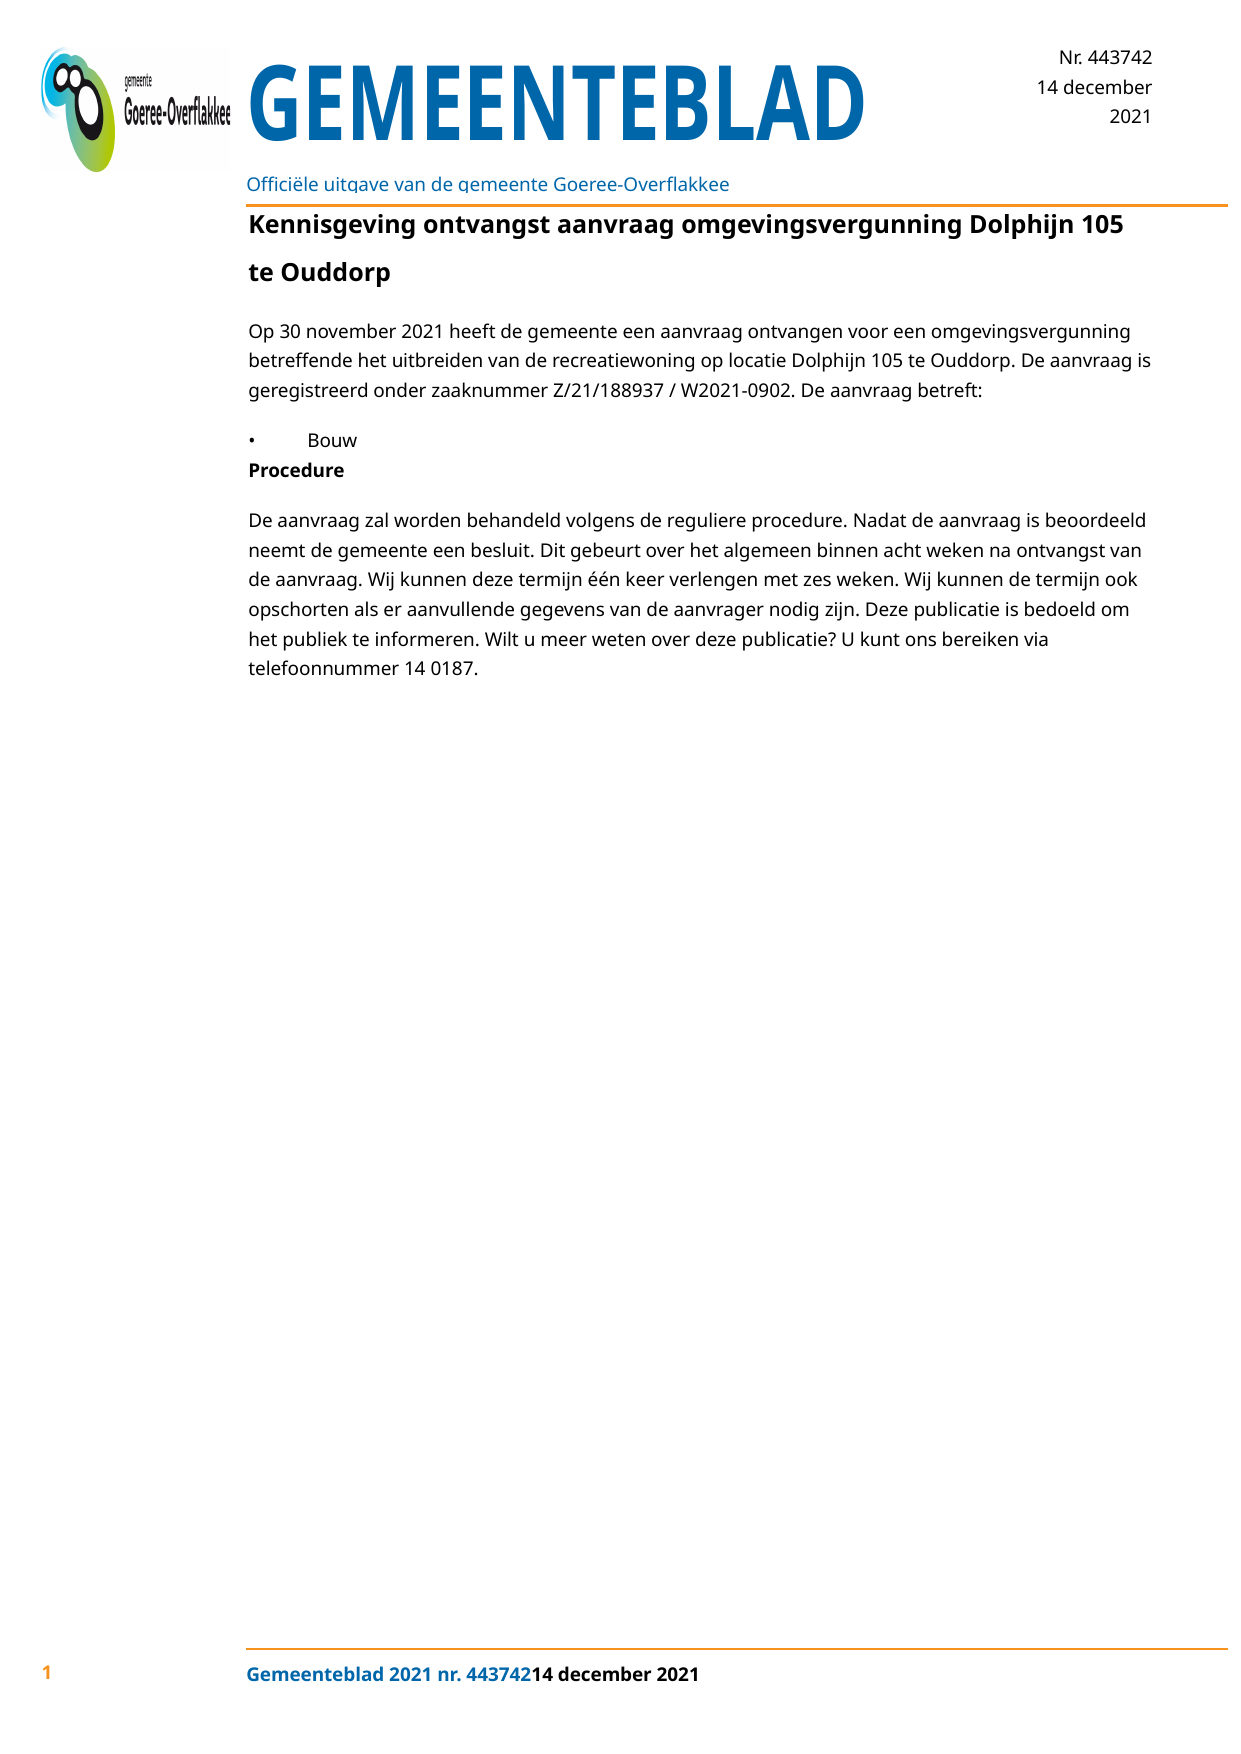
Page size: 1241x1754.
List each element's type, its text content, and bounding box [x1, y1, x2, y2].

text Kennisgeving ontvangst aanvraag omgevingsvergunning Dolphijn 105 te Ouddorp [248, 207, 1152, 288]
list Bouw [248, 427, 1152, 453]
text Op 30 november 2021 heeft de gemeente een aanvraag ontvangen voor een omgevingsvergunning betreffende het uitbreiden van de recreatiewoning op locatie Dolphijn 105 te Ouddorp. De aanvraag is geregistreerd onder zaaknummer Z/21/188937 / W2021-0902. De aanvraag betreft: [248, 318, 1152, 403]
text De aanvraag zal worden behandeld volgens de reguliere procedure. Nadat de aanvraag is beoordeeld neemt de gemeente een besluit. Dit gebeurt over het algemeen binnen acht weken na ontvangst van de aanvraag. Wij kunnen deze termijn één keer verlengen met zes weken. Wij kunnen de termijn ook opschorten als er aanvullende gegevens van de aanvrager nodig zijn. Deze publicatie is bedoeld om het publiek te informeren. Wilt u meer weten over deze publicatie? U kunt ons bereiken via telefoonnummer 14 0187. [248, 507, 1152, 681]
text Procedure [248, 457, 1152, 483]
picture [41, 47, 231, 172]
